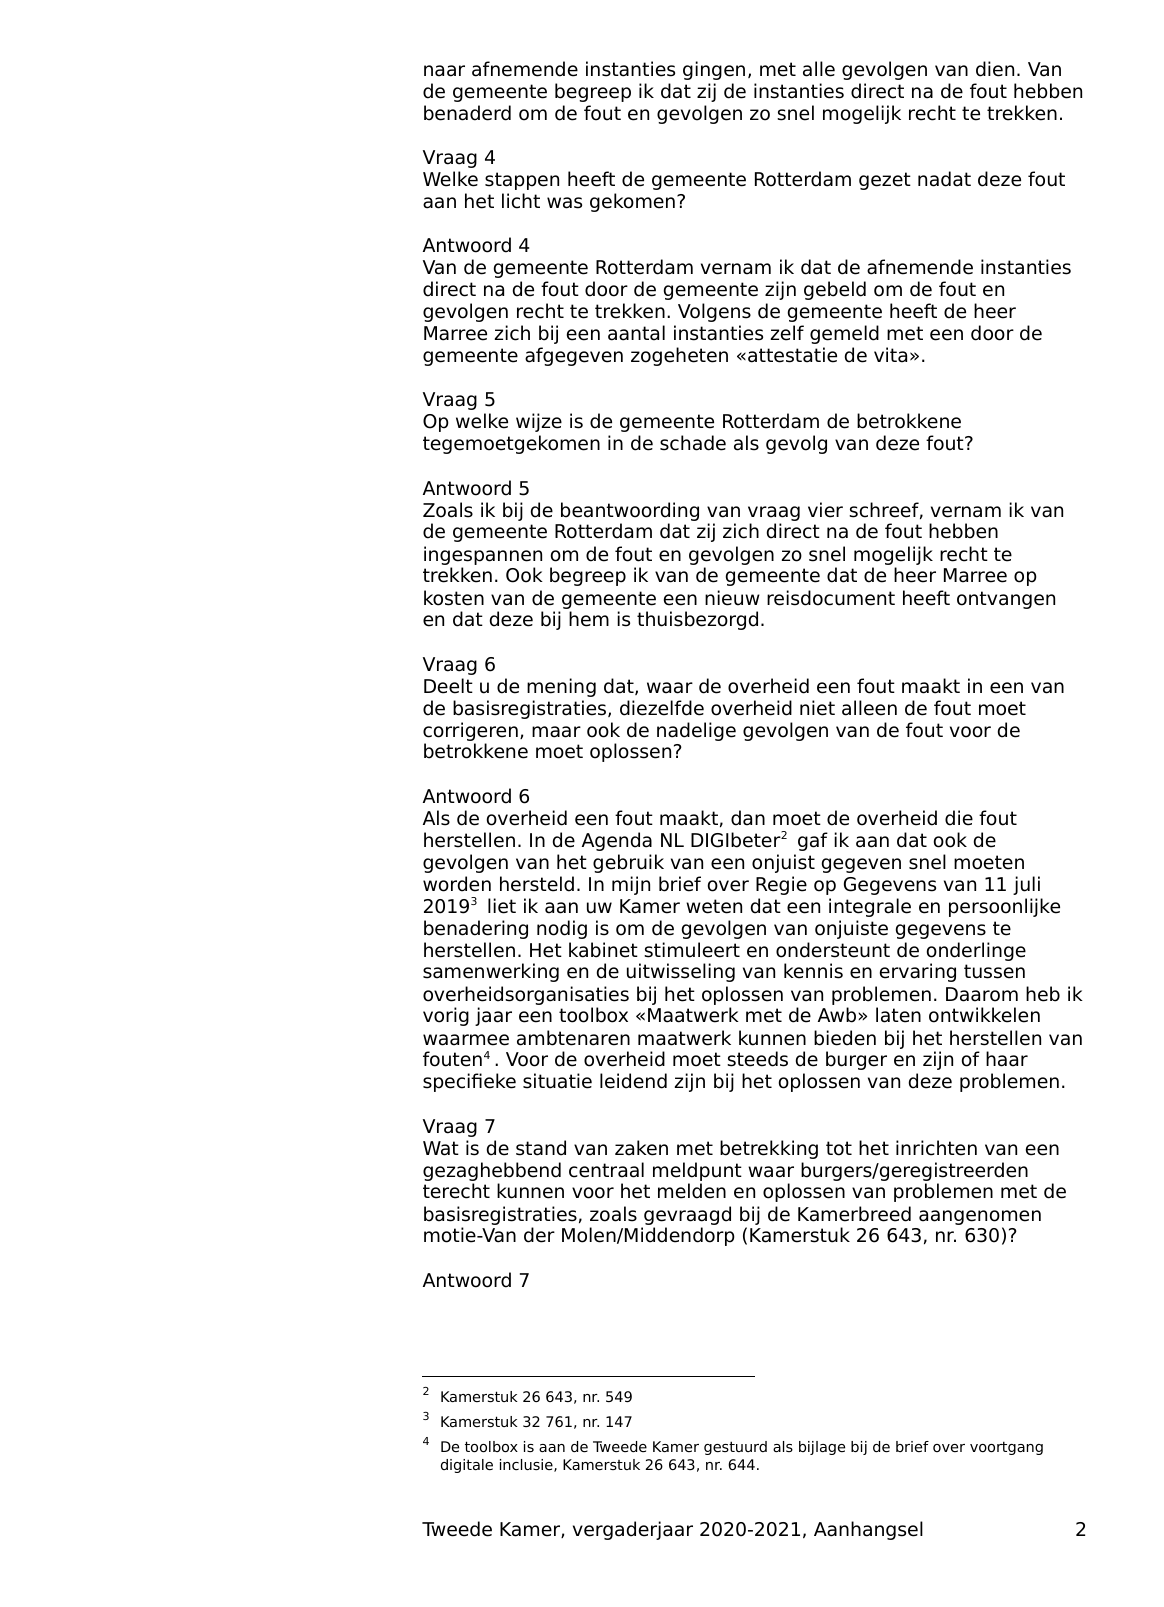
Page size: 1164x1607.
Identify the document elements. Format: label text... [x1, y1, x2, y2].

text Vraag 4 [422, 147, 1087, 169]
text Zoals ik bij de beantwoording van vraag vier schreef, vernam ik van de gemeente Rotterdam dat zij zich direct na de fout hebben ingespannen om de fout en gevolgen zo snel mogelijk recht te trekken. Ook begreep ik van de gemeente dat de heer Marree op kosten van de gemeente een nieuw reisdocument heeft ontvangen en dat deze bij hem is thuisbezorgd. [422, 499, 1087, 631]
text Als de overheid een fout maakt, dan moet de overheid die fout herstellen. In de Agenda NL DIGIbeter gaf ik aan dat ook de gevolgen van het gebruik van een onjuist gegeven snel moeten worden hersteld. In mijn brief over Regie op Gegevens van 11 juli 2019 liet ik aan uw Kamer weten dat een integrale en persoonlijke benadering nodig is om de gevolgen van onjuiste gegevens te herstellen. Het kabinet stimuleert en ondersteunt de onderlinge samenwerking en de uitwisseling van kennis en ervaring tussen overheidsorganisaties bij het oplossen van problemen. Daarom heb ik vorig jaar een toolbox «Maatwerk met de Awb» laten ontwikkelen waarmee ambtenaren maatwerk kunnen bieden bij het herstellen van fouten. Voor de overheid moet steeds de burger en zijn of haar specifieke situatie leidend zijn bij het oplossen van deze problemen. [422, 808, 1087, 1093]
text Vraag 5 [422, 389, 1087, 411]
text Kamerstuk 32 761, nr. 147 [422, 1410, 1087, 1432]
text Wat is de stand van zaken met betrekking tot het inrichten van een gezaghebbend centraal meldpunt waar burgers/geregistreerden terecht kunnen voor het melden en oplossen van problemen met de basisregistraties, zoals gevraagd bij de Kamerbreed aangenomen motie-Van der Molen/Middendorp (Kamerstuk 26 643, nr. 630)? [422, 1137, 1087, 1247]
text Antwoord 6 [422, 786, 1087, 808]
text Kamerstuk 26 643, nr. 549 [422, 1385, 1087, 1407]
text Vraag 6 [422, 653, 1087, 676]
text naar afnemende instanties gingen, met alle gevolgen van dien. Van de gemeente begreep ik dat zij de instanties direct na de fout hebben benaderd om de fout en gevolgen zo snel mogelijk recht te trekken. [422, 59, 1087, 125]
text Op welke wijze is de gemeente Rotterdam de betrokkene tegemoetgekomen in de schade als gevolg van deze fout? [422, 411, 1087, 455]
text Antwoord 7 [422, 1269, 1087, 1292]
text Welke stappen heeft de gemeente Rotterdam gezet nadat deze fout aan het licht was gekomen? [422, 169, 1087, 213]
text Antwoord 5 [422, 477, 1087, 499]
text Deelt u de mening dat, waar de overheid een fout maakt in een van de basisregistraties, diezelfde overheid niet alleen de fout moet corrigeren, maar ook de nadelige gevolgen van de fout voor de betrokkene moet oplossen? [422, 676, 1087, 763]
text Vraag 7 [422, 1116, 1087, 1137]
text Van de gemeente Rotterdam vernam ik dat de afnemende instanties direct na de fout door de gemeente zijn gebeld om de fout en gevolgen recht te trekken. Volgens de gemeente heeft de heer Marree zich bij een aantal instanties zelf gemeld met een door de gemeente afgegeven zogeheten «attestatie de vita». [422, 257, 1087, 367]
text Antwoord 4 [422, 235, 1087, 257]
text De toolbox is aan de Tweede Kamer gestuurd als bijlage bij de brief over voortgang digitale inclusie, Kamerstuk 26 643, nr. 644. [422, 1435, 1087, 1474]
